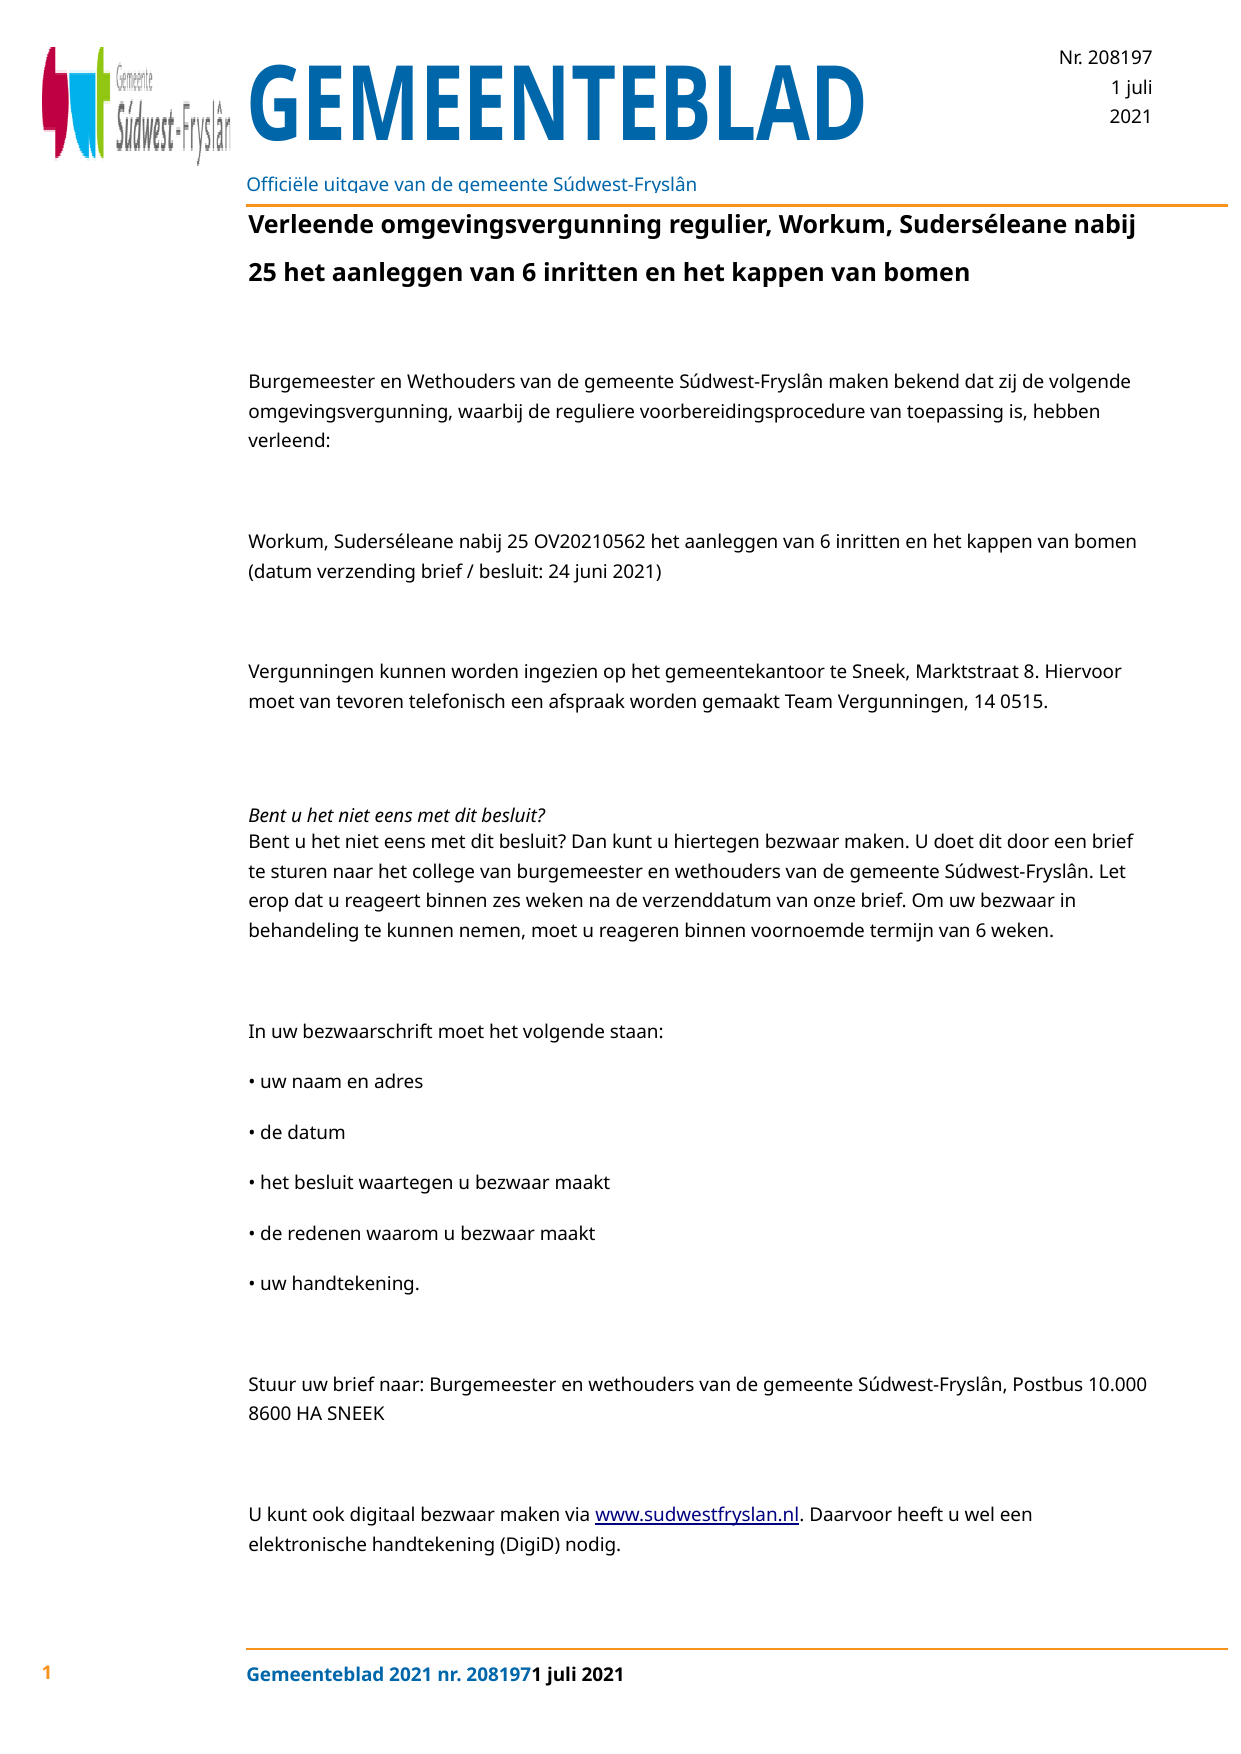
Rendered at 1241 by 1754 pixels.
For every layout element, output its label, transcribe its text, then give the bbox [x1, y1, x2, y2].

text • de redenen waarom u bezwaar maakt [248, 1220, 1152, 1245]
text • uw handtekening. [248, 1270, 1152, 1296]
picture [41, 47, 231, 172]
text Stuur uw brief naar: Burgemeester en wethouders van de gemeente Súdwest-Fryslân, Postbus 10.000 8600 HA SNEEK [248, 1371, 1152, 1426]
text Vergunningen kunnen worden ingezien op het gemeentekantoor te Sneek, Marktstraat 8. Hiervoor moet van tevoren telefonisch een afspraak worden gemaakt Team Vergunningen, 14 0515. [248, 659, 1152, 714]
text U kunt ook digitaal bezwaar maken via www.sudwestfryslan.nl. Daarvoor heeft u wel een elektronische handtekening (DigiD) nodig. [248, 1501, 1152, 1557]
text Verleende omgevingsvergunning regulier, Workum, Suderséleane nabij 25 het aanleggen van 6 inritten en het kappen van bomen [248, 207, 1152, 288]
text • uw naam en adres [248, 1068, 1152, 1094]
text • het besluit waartegen u bezwaar maakt [248, 1169, 1152, 1195]
text Bent u het niet eens met dit besluit? Dan kunt u hiertegen bezwaar maken. U doet dit door een brief te sturen naar het college van burgemeester en wethouders van de gemeente Súdwest-Fryslân. Let erop dat u reageert binnen zes weken na de verzenddatum van onze brief. Om uw bezwaar in behandeling te kunnen nemen, moet u reageren binnen voornoemde termijn van 6 weken. [248, 828, 1152, 943]
text • de datum [248, 1119, 1152, 1144]
text In uw bezwaarschrift moet het volgende staan: [248, 1018, 1152, 1044]
text Bent u het niet eens met dit besluit? [248, 803, 1152, 828]
text Workum, Suderséleane nabij 25 OV20210562 het aanleggen van 6 inritten en het kappen van bomen (datum verzending brief / besluit: 24 juni 2021) [248, 528, 1152, 584]
text Burgemeester en Wethouders van de gemeente Súdwest-Fryslân maken bekend dat zij de volgende omgevingsvergunning, waarbij de reguliere voorbereidingsprocedure van toepassing is, hebben verleend: [248, 368, 1152, 453]
